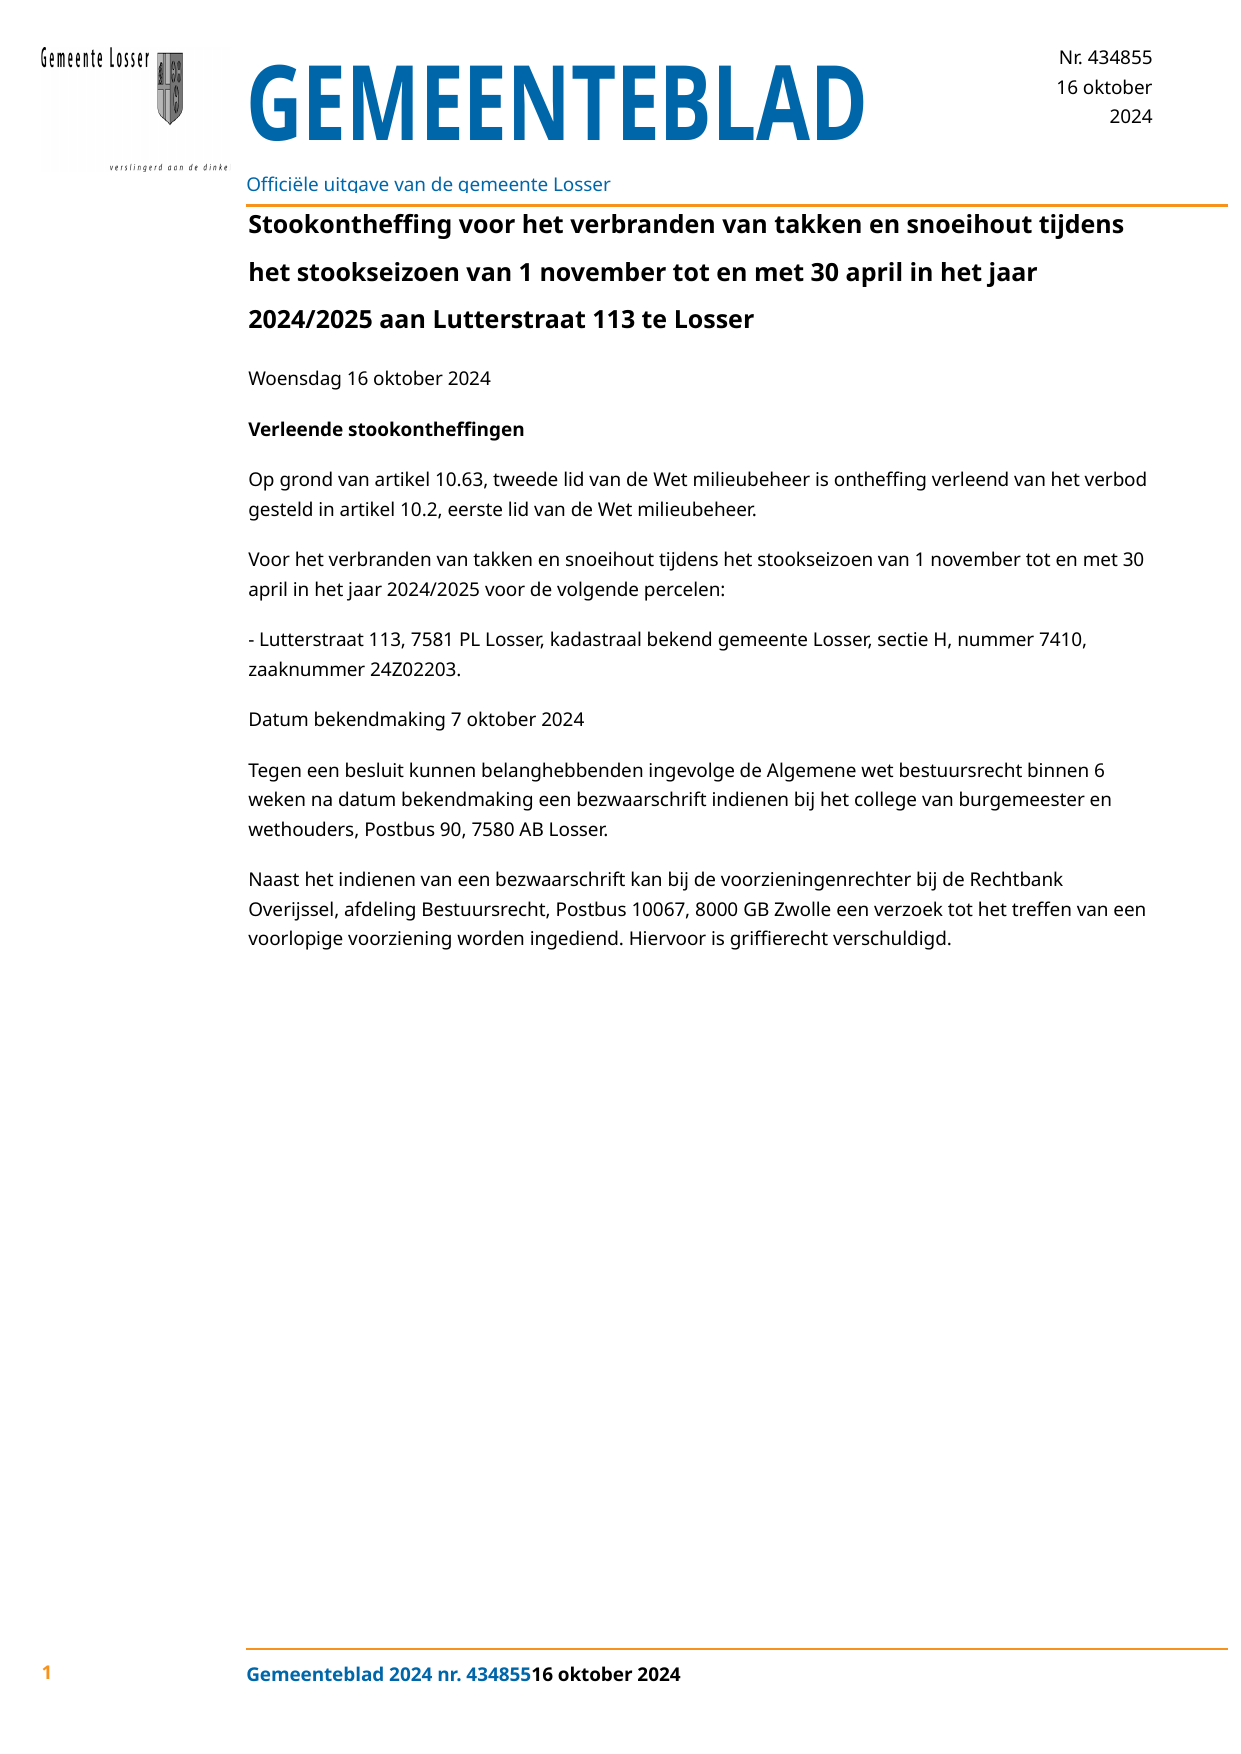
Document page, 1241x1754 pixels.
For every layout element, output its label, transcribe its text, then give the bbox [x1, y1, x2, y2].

text Op grond van artikel 10.63, tweede lid van de Wet milieubeheer is ontheffing verleend van het verbod gesteld in artikel 10.2, eerste lid van de Wet milieubeheer. [248, 466, 1152, 522]
text - Lutterstraat 113, 7581 PL Losser, kadastraal bekend gemeente Losser, sectie H, nummer 7410, zaaknummer 24Z02203. [248, 626, 1152, 682]
text Verleende stookontheffingen [248, 416, 1152, 442]
text Datum bekendmaking 7 oktober 2024 [248, 706, 1152, 732]
text Tegen een besluit kunnen belanghebbenden ingevolge de Algemene wet bestuursrecht binnen 6 weken na datum bekendmaking een bezwaarschrift indienen bij het college van burgemeester en wethouders, Postbus 90, 7580 AB Losser. [248, 757, 1152, 842]
text Stookontheffing voor het verbranden van takken en snoeihout tijdens het stookseizoen van 1 november tot en met 30 april in het jaar 2024/2025 aan Lutterstraat 113 te Losser [248, 207, 1152, 336]
picture [41, 47, 231, 172]
text Woensdag 16 oktober 2024 [248, 366, 1152, 391]
text Naast het indienen van een bezwaarschrift kan bij de voorzieningenrechter bij de Rechtbank Overijssel, afdeling Bestuursrecht, Postbus 10067, 8000 GB Zwolle een verzoek tot het treffen van een voorlopige voorziening worden ingediend. Hiervoor is griffierecht verschuldigd. [248, 866, 1152, 951]
text Voor het verbranden van takken en snoeihout tijdens het stookseizoen van 1 november tot en met 30 april in het jaar 2024/2025 voor de volgende percelen: [248, 546, 1152, 602]
